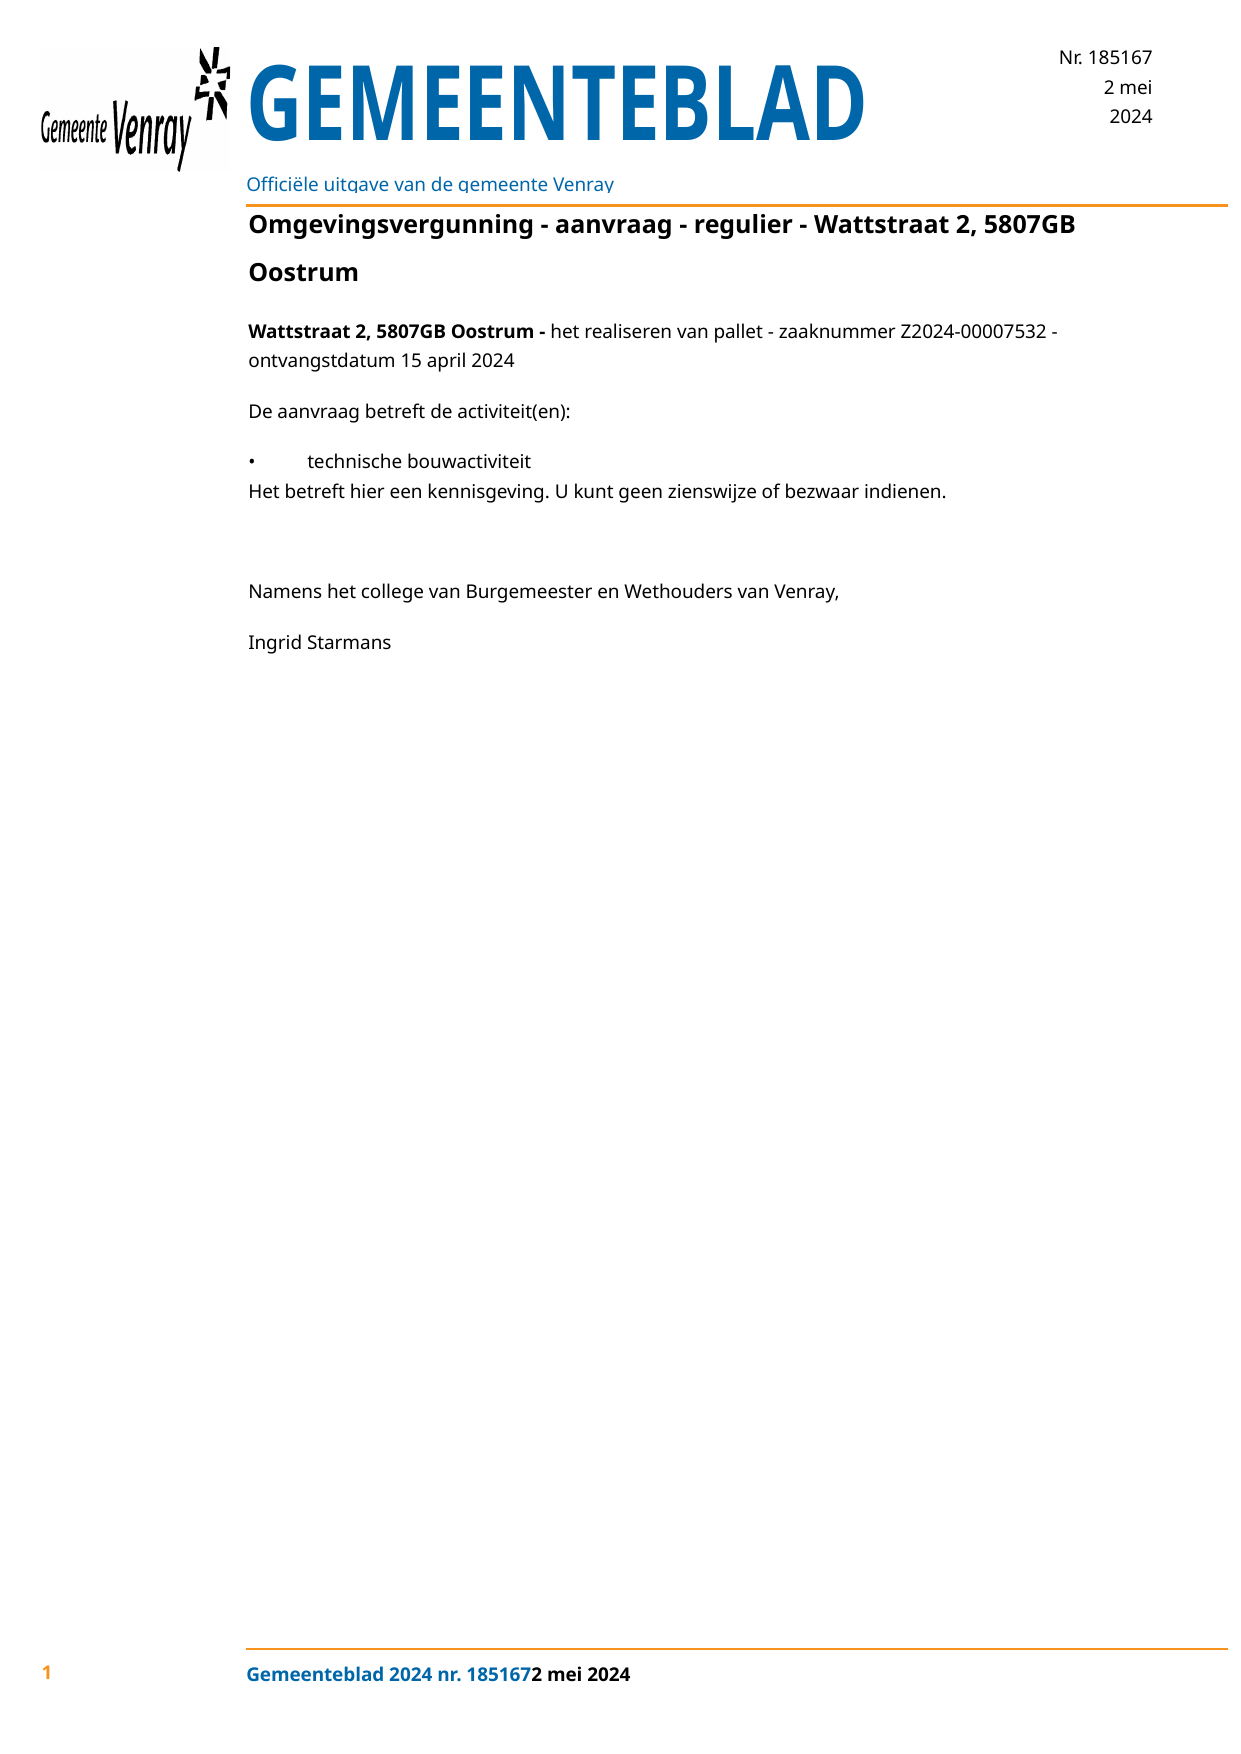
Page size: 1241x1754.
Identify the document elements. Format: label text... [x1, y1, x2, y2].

list technische bouwactiviteit [248, 448, 1152, 474]
picture [41, 47, 231, 172]
text Wattstraat 2, 5807GB Oostrum - het realiseren van pallet - zaaknummer Z2024-00007532 - ontvangstdatum 15 april 2024 [248, 318, 1152, 373]
text Namens het college van Burgemeester en Wethouders van Venray, [248, 579, 1152, 604]
text Het betreft hier een kennisgeving. U kunt geen zienswijze of bezwaar indienen. [248, 478, 1152, 504]
text De aanvraag betreft de activiteit(en): [248, 398, 1152, 424]
text Ingrid Starmans [248, 629, 1152, 655]
text Omgevingsvergunning - aanvraag - regulier - Wattstraat 2, 5807GB Oostrum [248, 207, 1152, 288]
